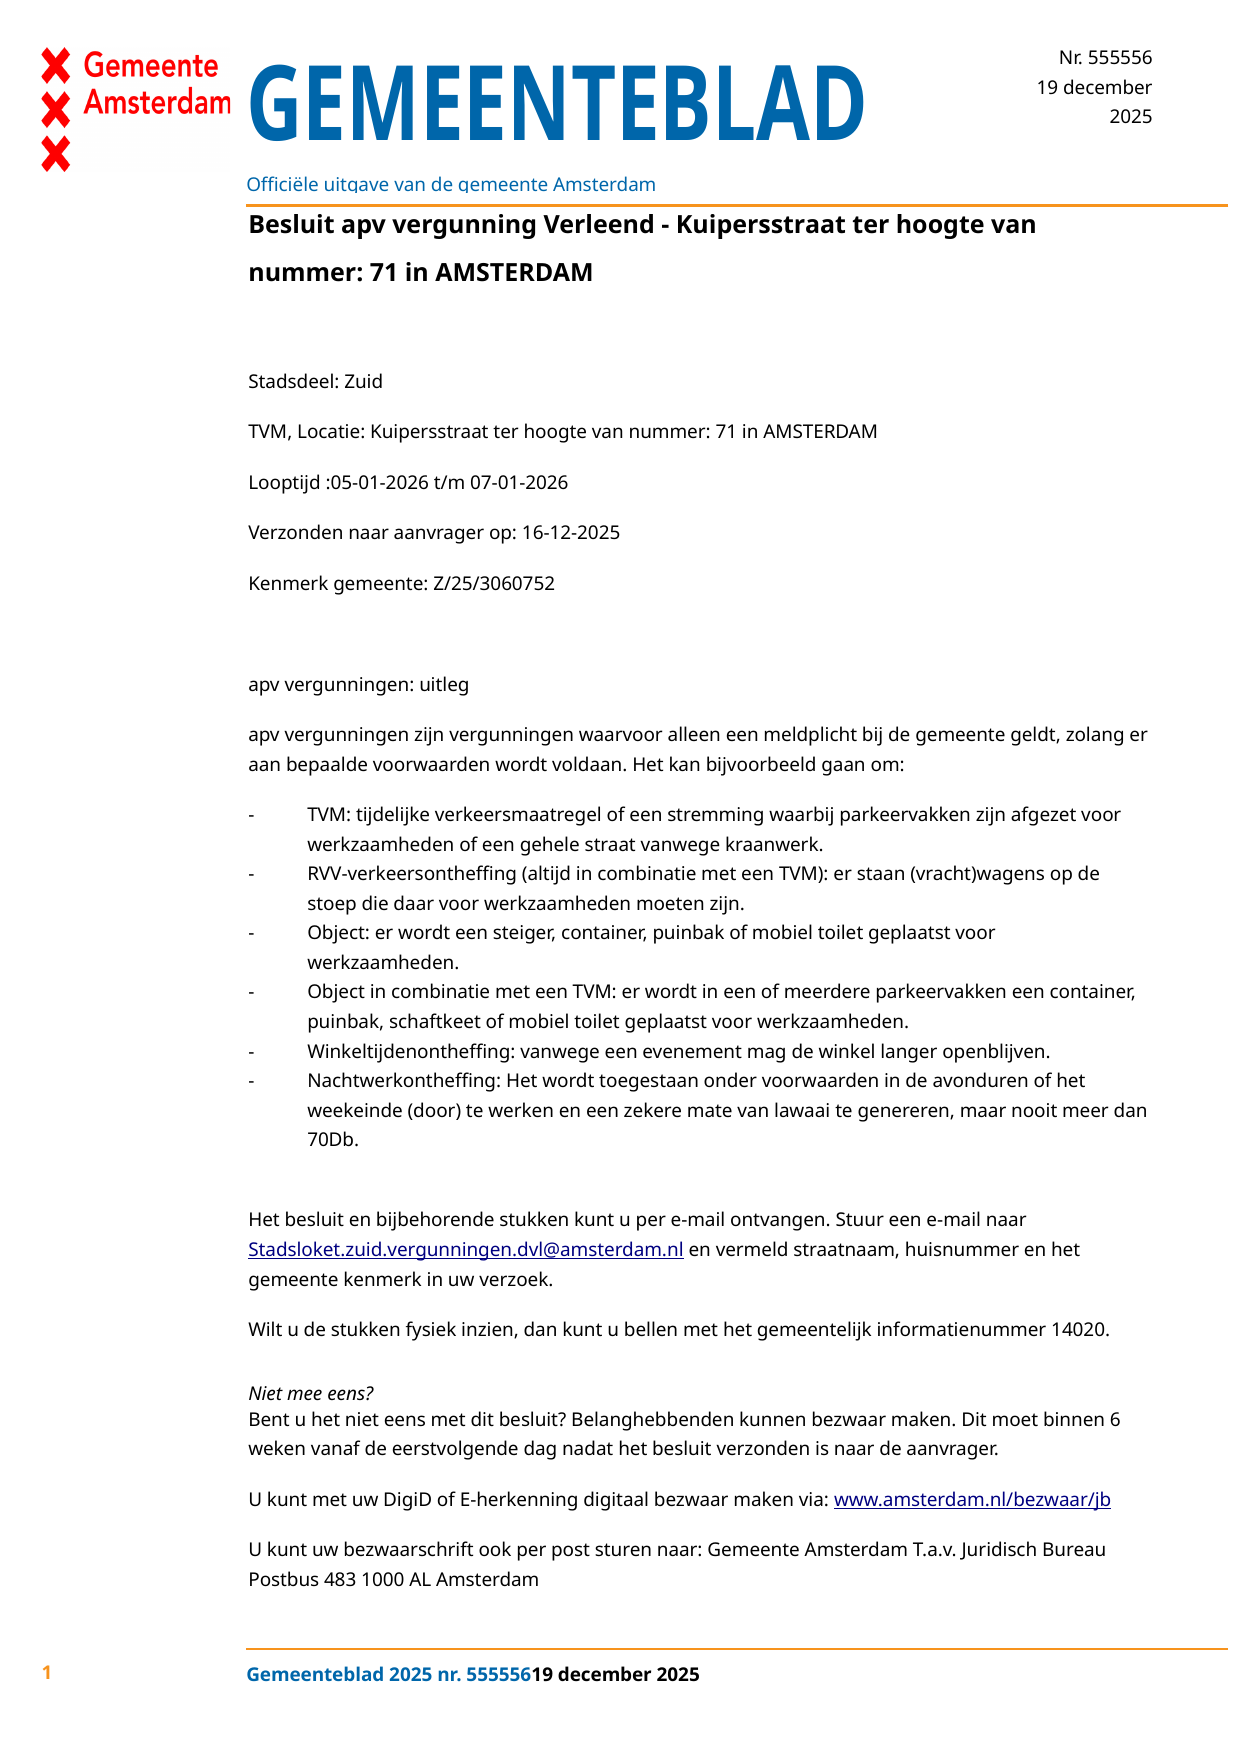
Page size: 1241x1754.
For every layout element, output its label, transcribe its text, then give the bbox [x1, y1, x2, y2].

picture [41, 47, 231, 172]
text Het besluit en bijbehorende stukken kunt u per e-mail ontvangen. Stuur een e-mail naar Stadsloket.zuid.vergunningen.dvl@amsterdam.nl en vermeld straatnaam, huisnummer en het gemeente kenmerk in uw verzoek. [248, 1207, 1152, 1292]
text Niet mee eens? [248, 1380, 1152, 1406]
text Looptijd :05-01-2026 t/m 07-01-2026 [248, 469, 1152, 495]
list TVM: tijdelijke verkeersmaatregel of een stremming waarbij parkeervakken zijn afgezet voor werkzaamheden of een gehele straat vanwege kraanwerk. [248, 801, 1152, 857]
text Wilt u de stukken fysiek inzien, dan kunt u bellen met het gemeentelijk informatienummer 14020. [248, 1316, 1152, 1342]
text Besluit apv vergunning Verleend - Kuipersstraat ter hoogte van nummer: 71 in AMSTERDAM [248, 207, 1152, 288]
list Winkeltijdenontheffing: vanwege een evenement mag de winkel langer openblijven. [248, 1038, 1152, 1064]
text apv vergunningen: uitleg [248, 671, 1152, 697]
text Stadsdeel: Zuid [248, 368, 1152, 394]
list Object: er wordt een steiger, container, puinbak of mobiel toilet geplaatst voor werkzaamheden. [248, 919, 1152, 975]
text TVM, Locatie: Kuipersstraat ter hoogte van nummer: 71 in AMSTERDAM [248, 419, 1152, 444]
text U kunt uw bezwaarschrift ook per post sturen naar: Gemeente Amsterdam T.a.v. Juridisch Bureau Postbus 483 1000 AL Amsterdam [248, 1536, 1152, 1592]
text U kunt met uw DigiD of E-herkenning digitaal bezwaar maken via: www.amsterdam.nl/bezwaar/jb [248, 1486, 1152, 1512]
text Bent u het niet eens met dit besluit? Belanghebbenden kunnen bezwaar maken. Dit moet binnen 6 weken vanaf de eerstvolgende dag nadat het besluit verzonden is naar de aanvrager. [248, 1406, 1152, 1461]
text Verzonden naar aanvrager op: 16-12-2025 [248, 519, 1152, 545]
list Object in combinatie met een TVM: er wordt in een of meerdere parkeervakken een container, puinbak, schaftkeet of mobiel toilet geplaatst voor werkzaamheden. [248, 979, 1152, 1034]
text apv vergunningen zijn vergunningen waarvoor alleen een meldplicht bij de gemeente geldt, zolang er aan bepaalde voorwaarden wordt voldaan. Het kan bijvoorbeeld gaan om: [248, 721, 1152, 777]
list Nachtwerkontheffing: Het wordt toegestaan onder voorwaarden in de avonduren of het weekeinde (door) te werken en een zekere mate van lawaai te genereren, maar nooit meer dan 70Db. [248, 1067, 1152, 1152]
list RVV-verkeersontheffing (altijd in combinatie met een TVM): er staan (vracht)wagens op de stoep die daar voor werkzaamheden moeten zijn. [248, 860, 1152, 916]
text Kenmerk gemeente: Z/25/3060752 [248, 570, 1152, 596]
